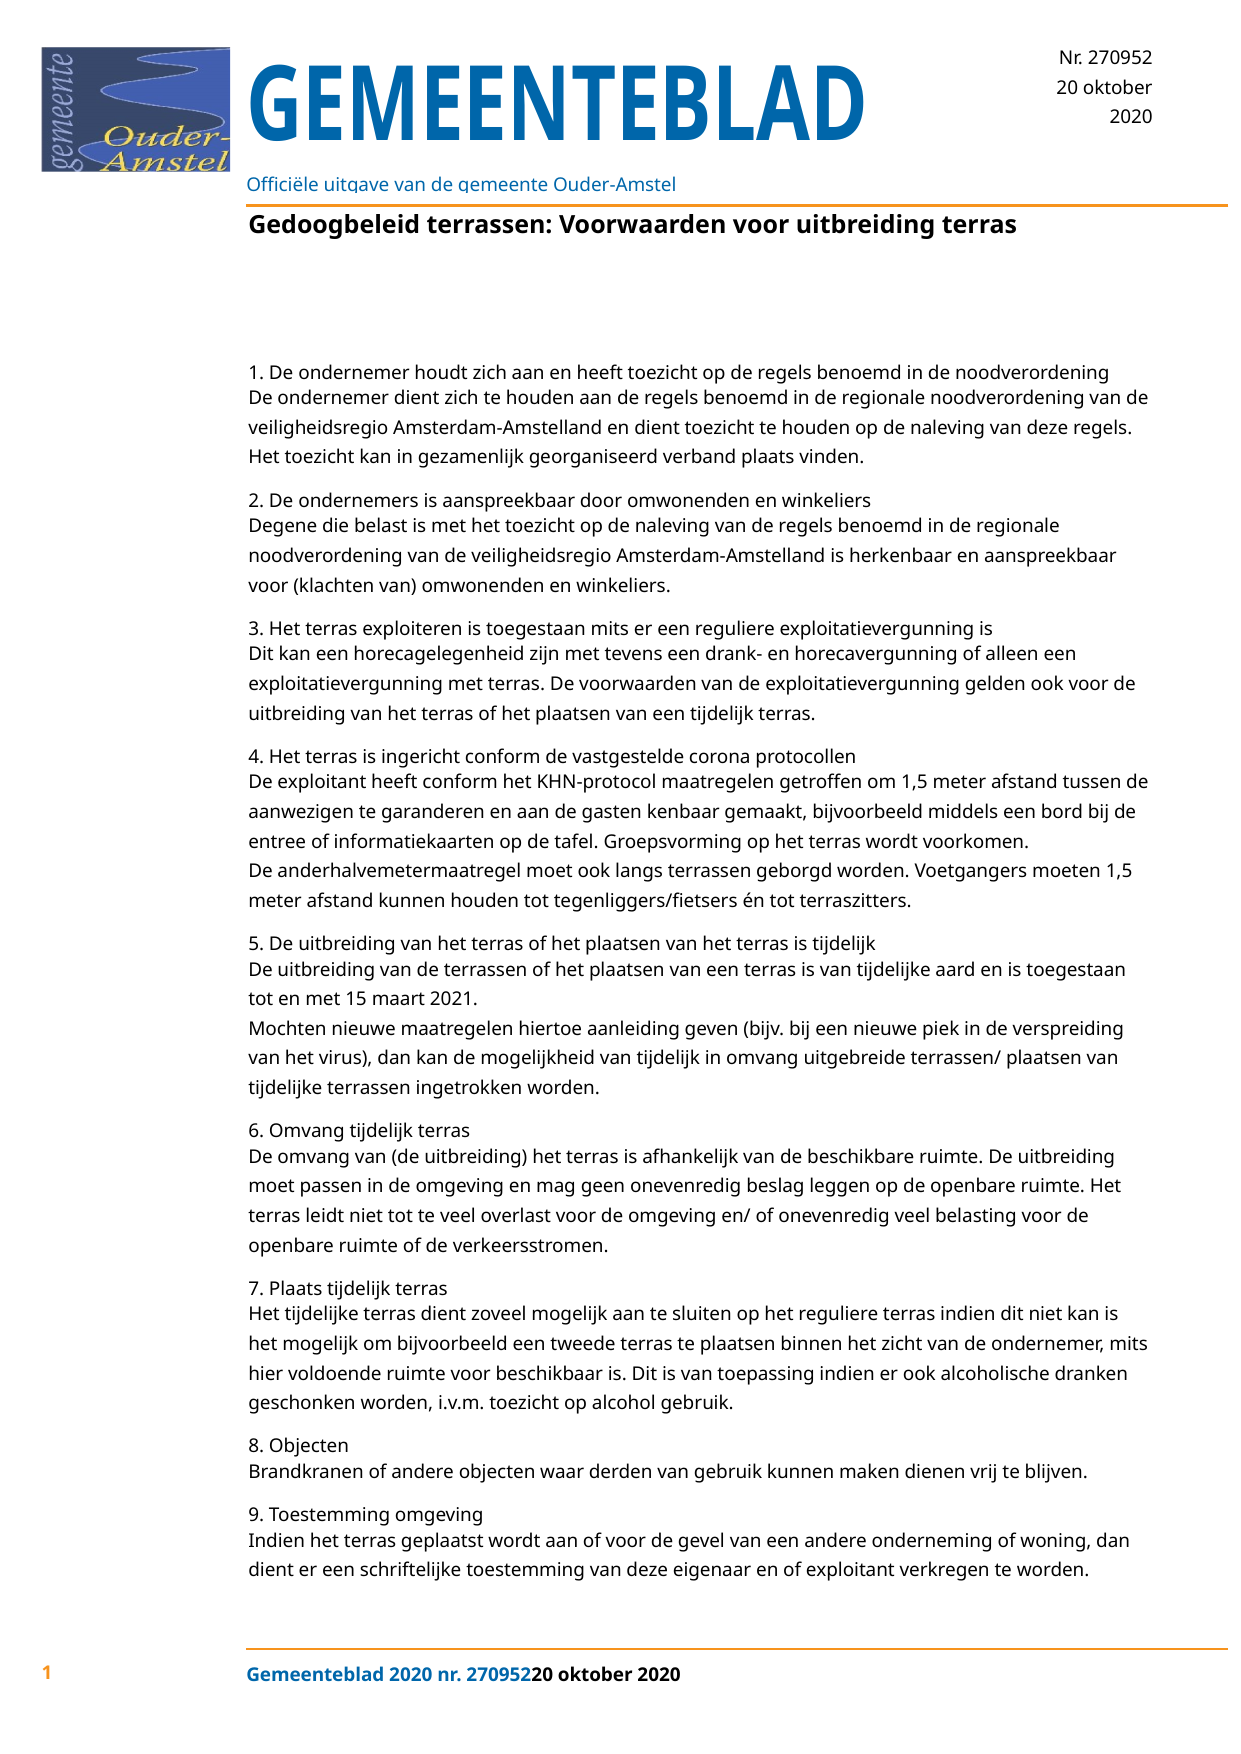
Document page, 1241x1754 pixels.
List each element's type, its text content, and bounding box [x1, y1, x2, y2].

picture [41, 47, 231, 172]
text De omvang van (de uitbreiding) het terras is afhankelijk van de beschikbare ruimte. De uitbreiding moet passen in de omgeving en mag geen onevenredig beslag leggen op de openbare ruimte. Het terras leidt niet tot te veel overlast voor de omgeving en/ of onevenredig veel belasting voor de openbare ruimte of de verkeersstromen. [248, 1143, 1152, 1257]
text 9. Toestemming omgeving [248, 1501, 1152, 1527]
text Degene die belast is met het toezicht op de naleving van de regels benoemd in de regionale noodverordening van de veiligheidsregio Amsterdam-Amstelland is herkenbaar en aanspreekbaar voor (klachten van) omwonenden en winkeliers. [248, 513, 1152, 597]
text 8. Objecten [248, 1432, 1152, 1458]
text De exploitant heeft conform het KHN-protocol maatregelen getroffen om 1,5 meter afstand tussen de aanwezigen te garanderen en aan de gasten kenbaar gemaakt, bijvoorbeeld middels een bord bij de entree of informatiekaarten op de tafel. Groepsvorming op het terras wordt voorkomen. [248, 769, 1152, 853]
text Het tijdelijke terras dient zoveel mogelijk aan te sluiten op het reguliere terras indien dit niet kan is het mogelijk om bijvoorbeeld een tweede terras te plaatsen binnen het zicht van de ondernemer, mits hier voldoende ruimte voor beschikbaar is. Dit is van toepassing indien er ook alcoholische dranken geschonken worden, i.v.m. toezicht op alcohol gebruik. [248, 1301, 1152, 1415]
text 7. Plaats tijdelijk terras [248, 1275, 1152, 1301]
text 4. Het terras is ingericht conform de vastgestelde corona protocollen [248, 743, 1152, 769]
text Mochten nieuwe maatregelen hiertoe aanleiding geven (bijv. bij een nieuwe piek in de verspreiding van het virus), dan kan de mogelijkheid van tijdelijk in omvang uitgebreide terrassen/ plaatsen van tijdelijke terrassen ingetrokken worden. [248, 1015, 1152, 1100]
text Gedoogbeleid terrassen: Voorwaarden voor uitbreiding terras [248, 207, 1152, 241]
text Indien het terras geplaatst wordt aan of voor de gevel van een andere onderneming of woning, dan dient er een schriftelijke toestemming van deze eigenaar en of exploitant verkregen te worden. [248, 1527, 1152, 1582]
text De ondernemer dient zich te houden aan de regels benoemd in de regionale noodverordening van de veiligheidsregio Amsterdam-Amstelland en dient toezicht te houden op de naleving van deze regels. Het toezicht kan in gezamenlijk georganiseerd verband plaats vinden. [248, 384, 1152, 469]
text 5. De uitbreiding van het terras of het plaatsen van het terras is tijdelijk [248, 930, 1152, 956]
text Brandkranen of andere objecten waar derden van gebruik kunnen maken dienen vrij te blijven. [248, 1458, 1152, 1484]
text 3. Het terras exploiteren is toegestaan mits er een reguliere exploitatievergunning is [248, 615, 1152, 641]
text De anderhalvemetermaatregel moet ook langs terrassen geborgd worden. Voetgangers moeten 1,5 meter afstand kunnen houden tot tegenliggers/fietsers én tot terraszitters. [248, 857, 1152, 913]
text 2. De ondernemers is aanspreekbaar door omwonenden en winkeliers [248, 487, 1152, 513]
text 6. Omvang tijdelijk terras [248, 1117, 1152, 1143]
text De uitbreiding van de terrassen of het plaatsen van een terras is van tijdelijke aard en is toegestaan tot en met 15 maart 2021. [248, 956, 1152, 1011]
text 1. De ondernemer houdt zich aan en heeft toezicht op de regels benoemd in de noodverordening [248, 359, 1152, 384]
text Dit kan een horecagelegenheid zijn met tevens een drank- en horecavergunning of alleen een exploitatievergunning met terras. De voorwaarden van de exploitatievergunning gelden ook voor de uitbreiding van het terras of het plaatsen van een tijdelijk terras. [248, 641, 1152, 726]
